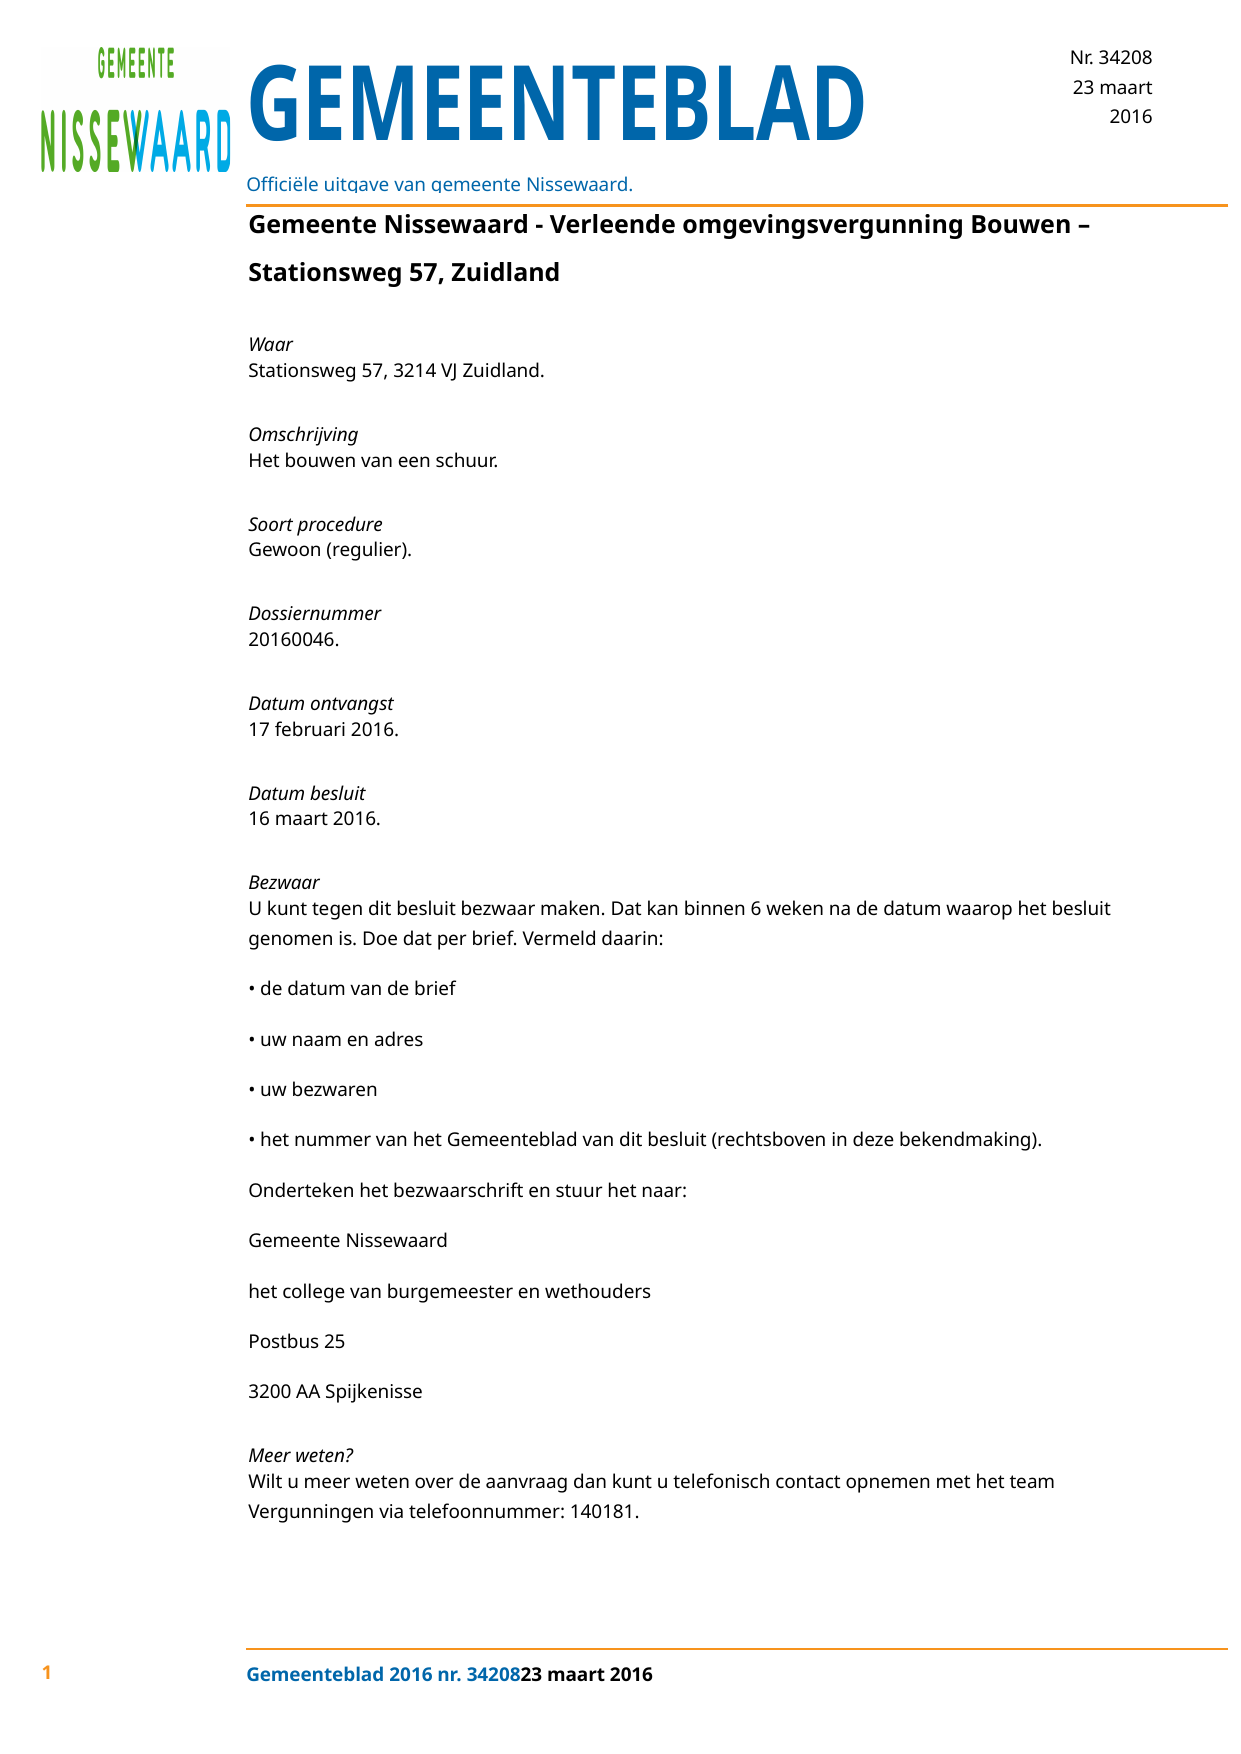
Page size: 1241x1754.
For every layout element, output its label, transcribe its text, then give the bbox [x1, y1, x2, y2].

text Gemeente Nissewaard [248, 1227, 1152, 1253]
text U kunt tegen dit besluit bezwaar maken. Dat kan binnen 6 weken na de datum waarop het besluit genomen is. Doe dat per brief. Vermeld daarin: [248, 895, 1152, 951]
picture [154, 157, 165, 172]
text Bezwaar [248, 869, 1152, 895]
text 20160046. [248, 626, 1152, 652]
text Omschrijving [248, 421, 1152, 447]
text het college van burgemeester en wethouders [248, 1278, 1152, 1303]
text Datum ontvangst [248, 690, 1152, 716]
text • de datum van de brief [248, 975, 1152, 1001]
text Waar [248, 331, 1152, 357]
text Dossiernummer [248, 601, 1152, 626]
picture [201, 122, 206, 138]
text Gemeente Nissewaard - Verleende omgevingsvergunning Bouwen – Stationsweg 57, Zuidland [248, 207, 1152, 288]
text 3200 AA Spijkenisse [248, 1379, 1152, 1404]
text Postbus 25 [248, 1328, 1152, 1354]
text • uw bezwaren [248, 1076, 1152, 1102]
text Wilt u meer weten over de aanvraag dan kunt u telefonisch contact opnemen met het team Vergunningen via telefoonnummer: 140181. [248, 1468, 1152, 1524]
text Het bouwen van een schuur. [248, 447, 1152, 473]
text Onderteken het bezwaarschrift en stuur het naar: [248, 1177, 1152, 1203]
text Stationsweg 57, 3214 VJ Zuidland. [248, 357, 1152, 383]
picture [222, 122, 227, 160]
text • het nummer van het Gemeenteblad van dit besluit (rechtsboven in deze bekendmaking). [248, 1127, 1152, 1152]
text • uw naam en adres [248, 1026, 1152, 1051]
picture [41, 47, 231, 172]
text Gewoon (regulier). [248, 537, 1152, 562]
picture [200, 151, 206, 172]
text 16 maart 2016. [248, 806, 1152, 831]
text Meer weten? [248, 1443, 1152, 1468]
text 17 februari 2016. [248, 716, 1152, 742]
picture [176, 157, 187, 172]
text Soort procedure [248, 511, 1152, 537]
text Datum besluit [248, 780, 1152, 806]
